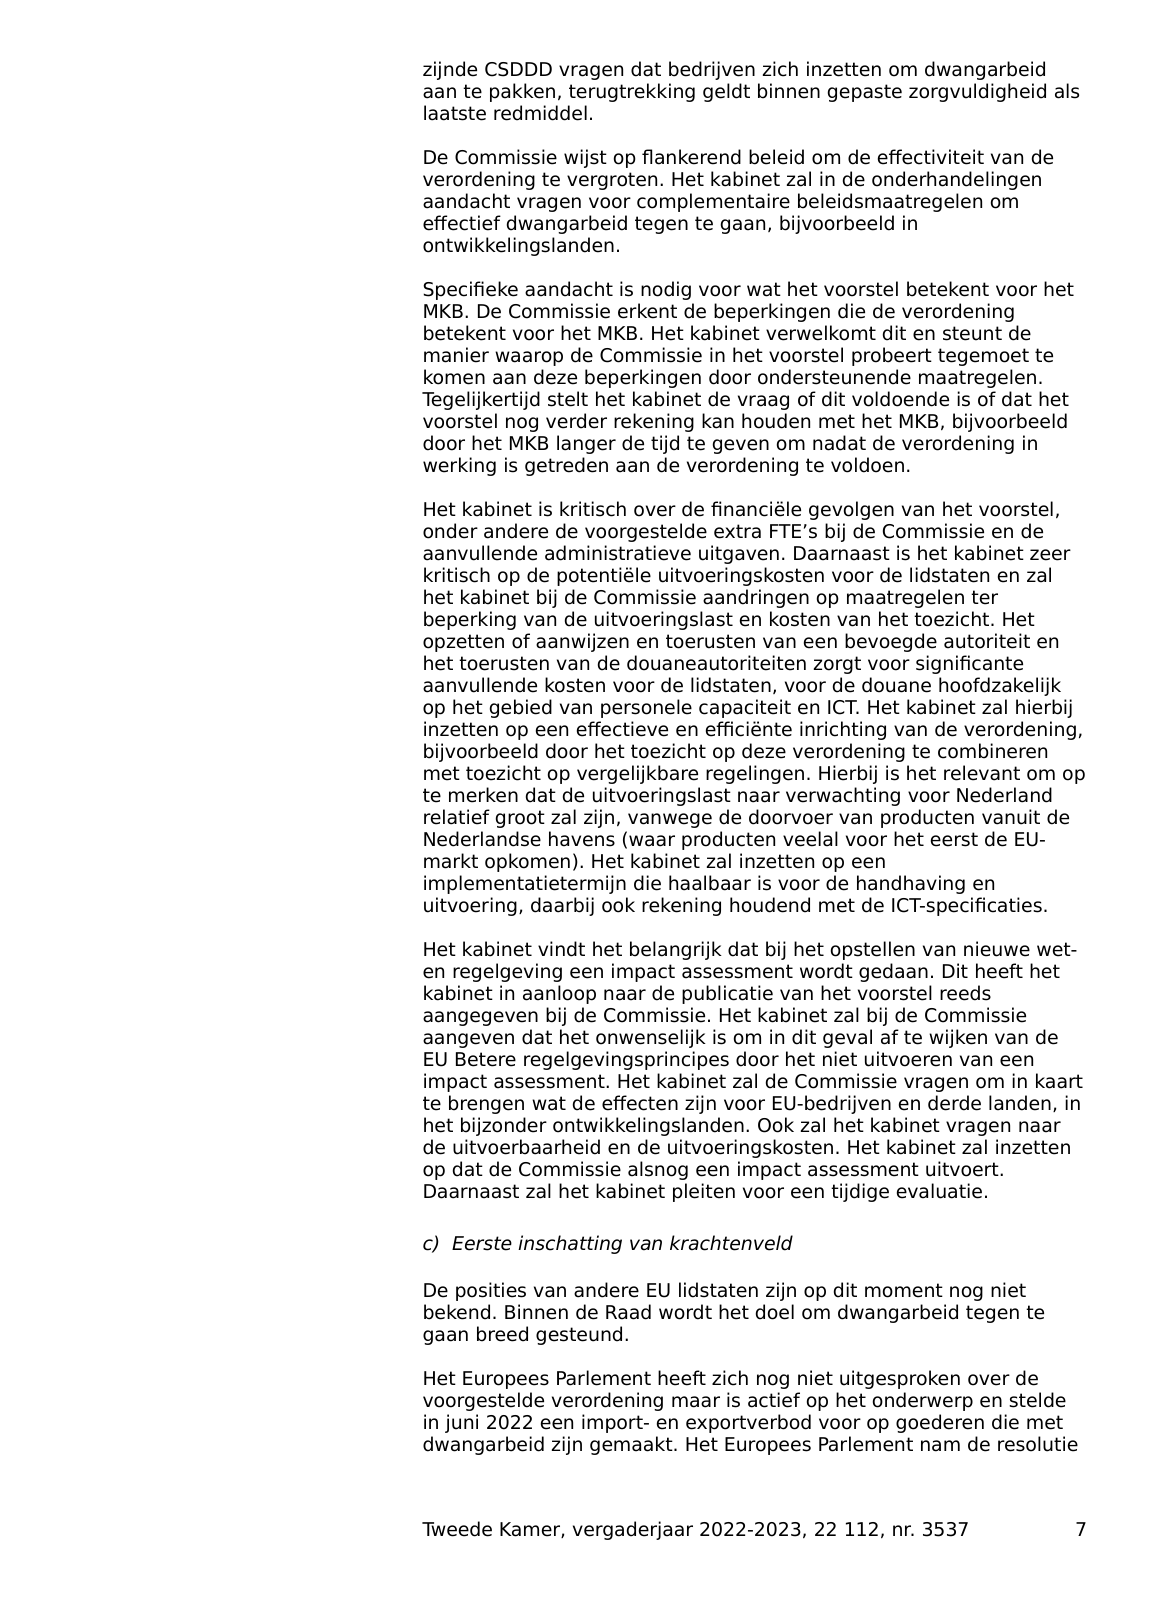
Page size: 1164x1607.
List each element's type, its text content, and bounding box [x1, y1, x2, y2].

text Het Europees Parlement heeft zich nog niet uitgesproken over de voorgestelde verordening maar is actief op het onderwerp en stelde in juni 2022 een import- en exportverbod voor op goederen die met dwangarbeid zijn gemaakt. Het Europees Parlement nam de resolutie [422, 1368, 1087, 1456]
text Het kabinet vindt het belangrijk dat bij het opstellen van nieuwe wet- en regelgeving een impact assessment wordt gedaan. Dit heeft het kabinet in aanloop naar de publicatie van het voorstel reeds aangegeven bij de Commissie. Het kabinet zal bij de Commissie aangeven dat het onwenselijk is om in dit geval af te wijken van de EU Betere regelgevingsprincipes door het niet uitvoeren van een impact assessment. Het kabinet zal de Commissie vragen om in kaart te brengen wat de effecten zijn voor EU-bedrijven en derde landen, in het bijzonder ontwikkelingslanden. Ook zal het kabinet vragen naar de uitvoerbaarheid en de uitvoeringskosten. Het kabinet zal inzetten op dat de Commissie alsnog een impact assessment uitvoert. Daarnaast zal het kabinet pleiten voor een tijdige evaluatie. [422, 939, 1087, 1203]
text Specifieke aandacht is nodig voor wat het voorstel betekent voor het MKB. De Commissie erkent de beperkingen die de verordening betekent voor het MKB. Het kabinet verwelkomt dit en steunt de manier waarop de Commissie in het voorstel probeert tegemoet te komen aan deze beperkingen door ondersteunende maatregelen. Tegelijkertijd stelt het kabinet de vraag of dit voldoende is of dat het voorstel nog verder rekening kan houden met het MKB, bijvoorbeeld door het MKB langer de tijd te geven om nadat de verordening in werking is getreden aan de verordening te voldoen. [422, 279, 1087, 477]
text Het kabinet is kritisch over de financiële gevolgen van het voorstel, onder andere de voorgestelde extra FTE’s bij de Commissie en de aanvullende administratieve uitgaven. Daarnaast is het kabinet zeer kritisch op de potentiële uitvoeringskosten voor de lidstaten en zal het kabinet bij de Commissie aandringen op maatregelen ter beperking van de uitvoeringslast en kosten van het toezicht. Het opzetten of aanwijzen en toerusten van een bevoegde autoriteit en het toerusten van de douaneautoriteiten zorgt voor significante aanvullende kosten voor de lidstaten, voor de douane hoofdzakelijk op het gebied van personele capaciteit en ICT. Het kabinet zal hierbij inzetten op een effectieve en efficiënte inrichting van de verordening, bijvoorbeeld door het toezicht op deze verordening te combineren met toezicht op vergelijkbare regelingen. Hierbij is het relevant om op te merken dat de uitvoeringslast naar verwachting voor Nederland relatief groot zal zijn, vanwege de doorvoer van producten vanuit de Nederlandse havens (waar producten veelal voor het eerst de EU-markt opkomen). Het kabinet zal inzetten op een implementatietermijn die haalbaar is voor de handhaving en uitvoering, daarbij ook rekening houdend met de ICT-specificaties. [422, 499, 1087, 917]
text De Commissie wijst op flankerend beleid om de effectiviteit van de verordening te vergroten. Het kabinet zal in de onderhandelingen aandacht vragen voor complementaire beleidsmaatregelen om effectief dwangarbeid tegen te gaan, bijvoorbeeld in ontwikkelingslanden. [422, 147, 1087, 257]
text zijnde CSDDD vragen dat bedrijven zich inzetten om dwangarbeid aan te pakken, terugtrekking geldt binnen gepaste zorgvuldigheid als laatste redmiddel. [422, 59, 1087, 125]
subtitle c) Eerste inschatting van krachtenveld [422, 1233, 1087, 1255]
text De posities van andere EU lidstaten zijn op dit moment nog niet bekend. Binnen de Raad wordt het doel om dwangarbeid tegen te gaan breed gesteund. [422, 1280, 1087, 1346]
